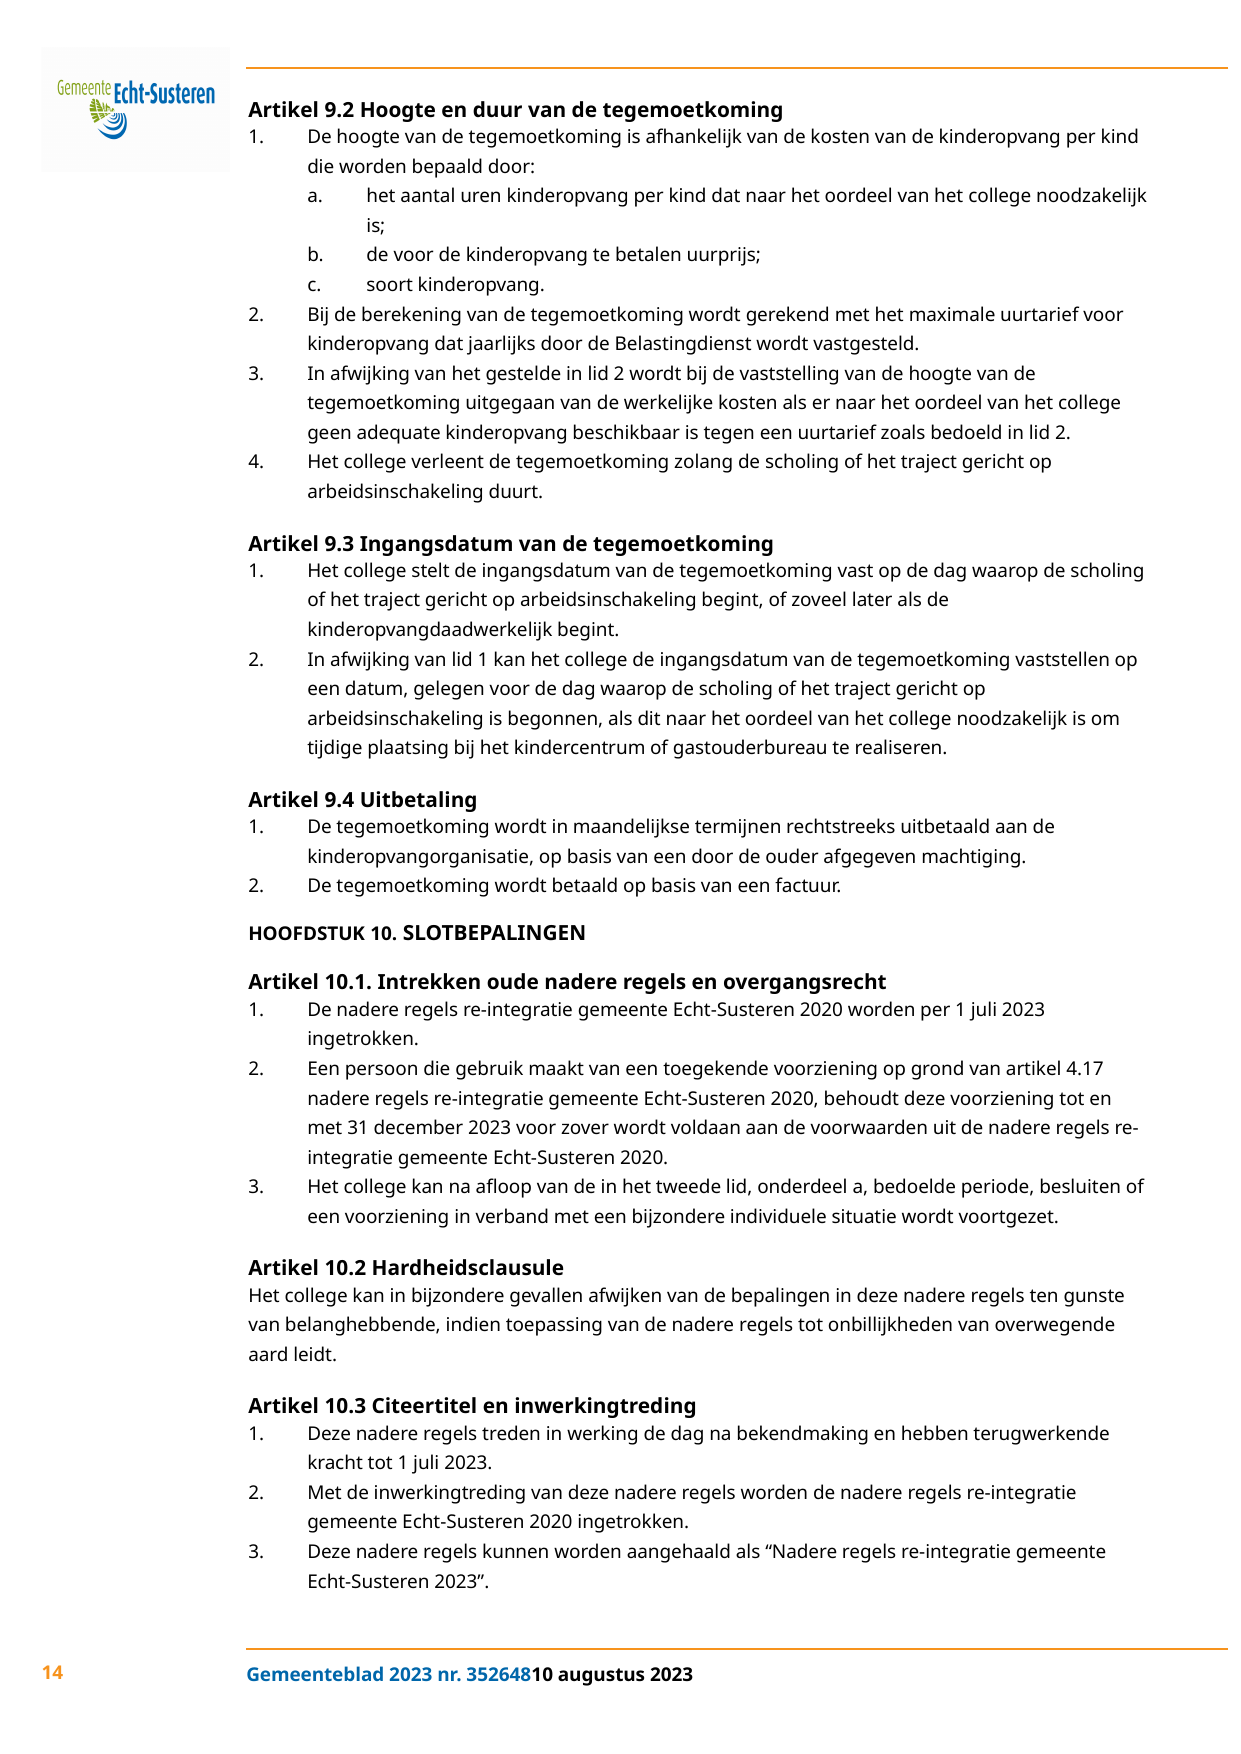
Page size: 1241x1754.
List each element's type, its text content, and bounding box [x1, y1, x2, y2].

list de voor de kinderopvang te betalen uurprijs; [307, 242, 1152, 267]
list De tegemoetkoming wordt betaald op basis van een factuur. [248, 873, 1152, 898]
text Artikel 10.3 Citeertitel en inwerkingtreding [248, 1391, 1152, 1420]
list soort kinderopvang. [307, 271, 1152, 297]
list In afwijking van lid 1 kan het college de ingangsdatum van de tegemoetkoming vaststellen op een datum, gelegen voor de dag waarop de scholing of het traject gericht op arbeidsinschakeling is begonnen, als dit naar het oordeel van het college noodzakelijk is om tijdige plaatsing bij het kindercentrum of gastouderbureau te realiseren. [248, 646, 1152, 760]
list Een persoon die gebruik maakt van een toegekende voorziening op grond van artikel 4.17 nadere regels re-integratie gemeente Echt-Susteren 2020, behoudt deze voorziening tot en met 31 december 2023 voor zover wordt voldaan aan de voorwaarden uit de nadere regels re-integratie gemeente Echt-Susteren 2020. [248, 1055, 1152, 1169]
list Deze nadere regels kunnen worden aangehaald als “Nadere regels re-integratie gemeente Echt-Susteren 2023”. [248, 1538, 1152, 1593]
list Bij de berekening van de tegemoetkoming wordt gerekend met het maximale uurtarief voor kinderopvang dat jaarlijks door de Belastingdienst wordt vastgesteld. [248, 301, 1152, 356]
text Artikel 9.4 Uitbetaling [248, 785, 1152, 813]
text HOOFDSTUK 10. SLOTBEPALINGEN [248, 918, 1152, 947]
list Met de inwerkingtreding van deze nadere regels worden de nadere regels re-integratie gemeente Echt-Susteren 2020 ingetrokken. [248, 1479, 1152, 1534]
list Het college stelt de ingangsdatum van de tegemoetkoming vast op de dag waarop de scholing of het traject gericht op arbeidsinschakeling begint, of zoveel later als de kinderopvangdaadwerkelijk begint. [248, 557, 1152, 642]
list Deze nadere regels treden in werking de dag na bekendmaking en hebben terugwerkende kracht tot 1 juli 2023. [248, 1420, 1152, 1475]
list De nadere regels re-integratie gemeente Echt-Susteren 2020 worden per 1 juli 2023 ingetrokken. [248, 996, 1152, 1051]
text Artikel 10.1. Intrekken oude nadere regels en overgangsrecht [248, 967, 1152, 996]
text Artikel 9.3 Ingangsdatum van de tegemoetkoming [248, 529, 1152, 557]
text Het college kan in bijzondere gevallen afwijken van de bepalingen in deze nadere regels ten gunste van belanghebbende, indien toepassing van de nadere regels tot onbillijkheden van overwegende aard leidt. [248, 1282, 1152, 1367]
text Artikel 9.2 Hoogte en duur van de tegemoetkoming [248, 95, 1152, 123]
list De hoogte van de tegemoetkoming is afhankelijk van de kosten van de kinderopvang per kind die worden bepaald door: [248, 123, 1152, 178]
list het aantal uren kinderopvang per kind dat naar het oordeel van het college noodzakelijk is; [307, 182, 1152, 238]
list In afwijking van het gestelde in lid 2 wordt bij de vaststelling van de hoogte van de tegemoetkoming uitgegaan van de werkelijke kosten als er naar het oordeel van het college geen adequate kinderopvang beschikbaar is tegen een uurtarief zoals bedoeld in lid 2. [248, 360, 1152, 445]
text Artikel 10.2 Hardheidsclausule [248, 1253, 1152, 1282]
picture [41, 47, 231, 172]
list Het college kan na afloop van de in het tweede lid, onderdeel a, bedoelde periode, besluiten of een voorziening in verband met een bijzondere individuele situatie wordt voortgezet. [248, 1173, 1152, 1229]
list De tegemoetkoming wordt in maandelijkse termijnen rechtstreeks uitbetaald aan de kinderopvangorganisatie, op basis van een door de ouder afgegeven machtiging. [248, 813, 1152, 869]
list Het college verleent de tegemoetkoming zolang de scholing of het traject gericht op arbeidsinschakeling duurt. [248, 449, 1152, 504]
